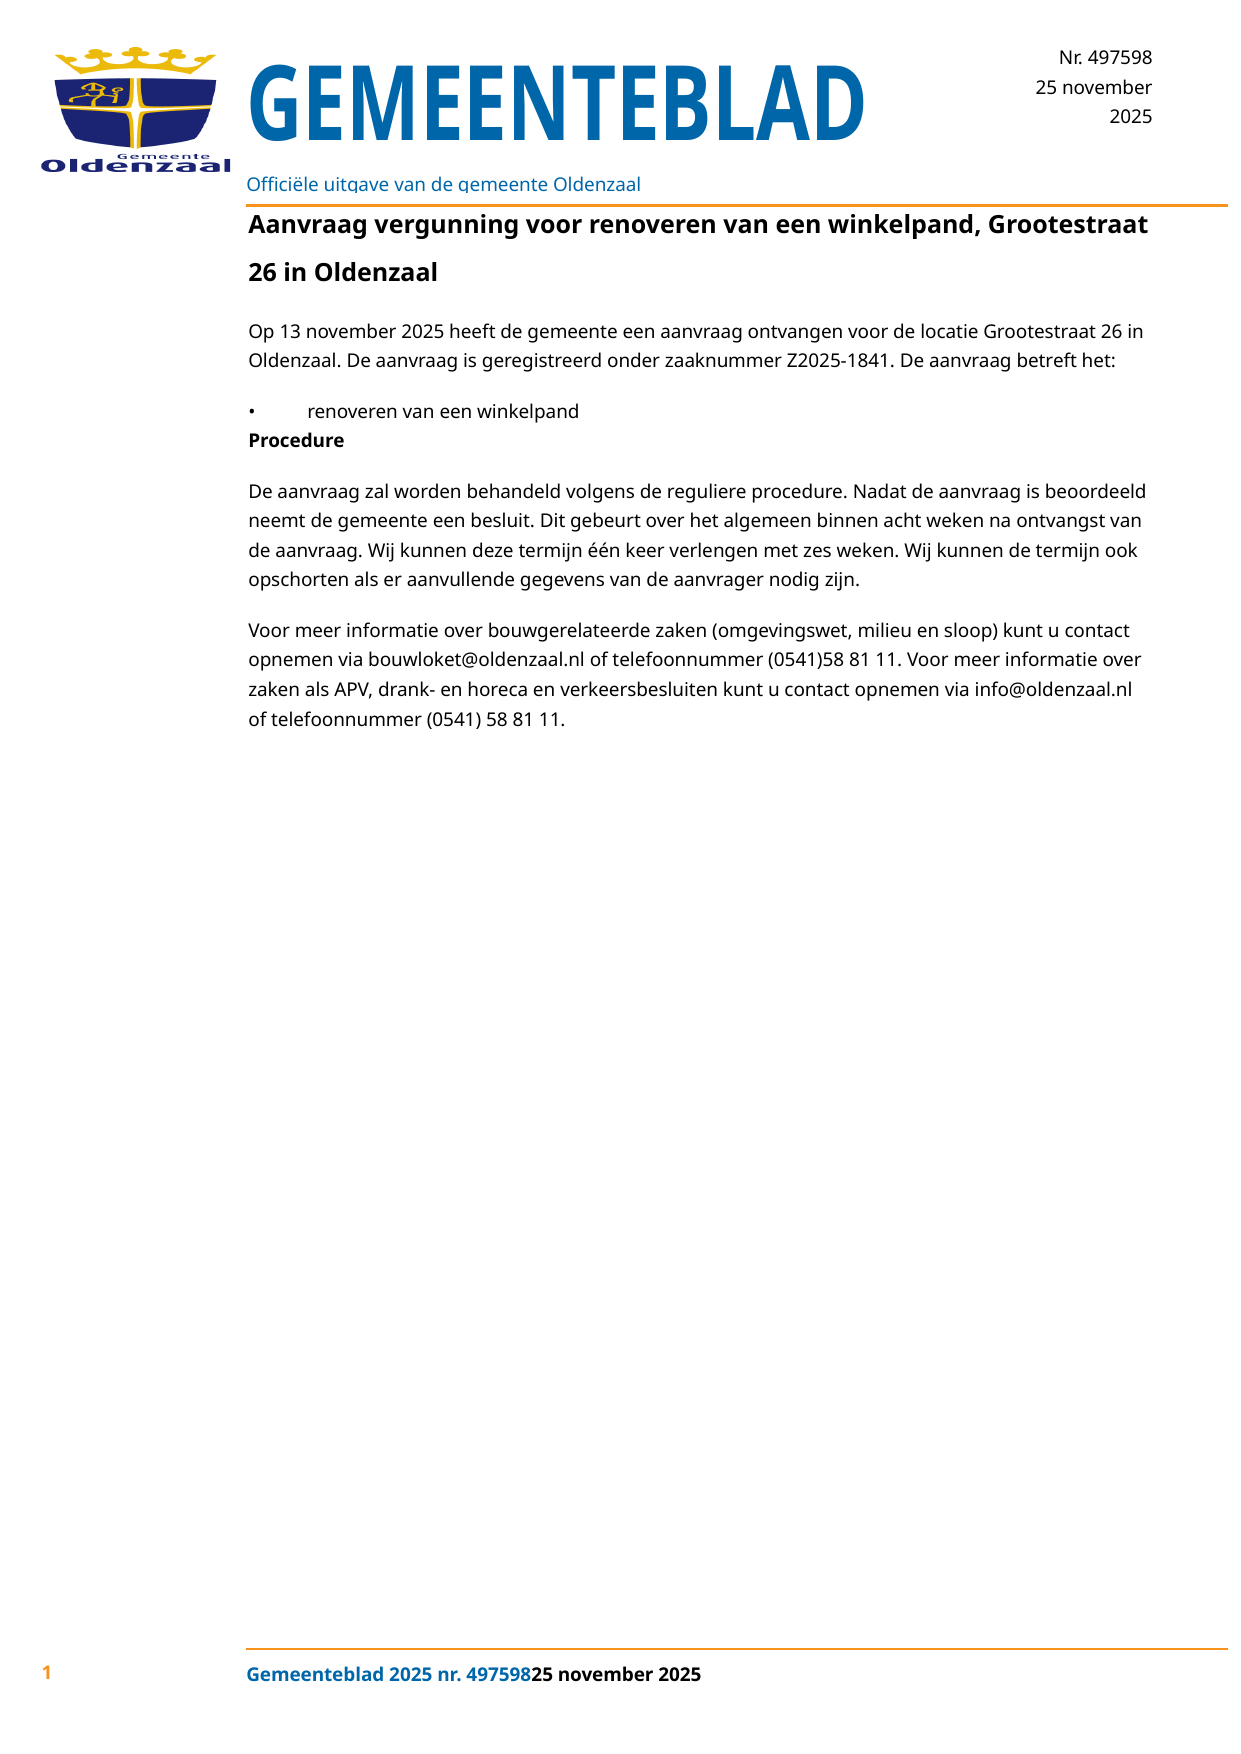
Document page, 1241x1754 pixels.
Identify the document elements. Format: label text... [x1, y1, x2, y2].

list renoveren van een winkelpand [248, 398, 1152, 424]
text Voor meer informatie over bouwgerelateerde zaken (omgevingswet, milieu en sloop) kunt u contact opnemen via bouwloket@oldenzaal.nl of telefoonnummer (0541)58 81 11. Voor meer informatie over zaken als APV, drank- en horeca en verkeersbesluiten kunt u contact opnemen via info@oldenzaal.nl of telefoonnummer (0541) 58 81 11. [248, 617, 1152, 732]
text Op 13 november 2025 heeft de gemeente een aanvraag ontvangen voor de locatie Grootestraat 26 in Oldenzaal. De aanvraag is geregistreerd onder zaaknummer Z2025-1841. De aanvraag betreft het: [248, 318, 1152, 373]
text Procedure [248, 427, 1152, 453]
picture [41, 47, 231, 172]
text Aanvraag vergunning voor renoveren van een winkelpand, Grootestraat 26 in Oldenzaal [248, 207, 1152, 288]
text De aanvraag zal worden behandeld volgens de reguliere procedure. Nadat de aanvraag is beoordeeld neemt de gemeente een besluit. Dit gebeurt over het algemeen binnen acht weken na ontvangst van de aanvraag. Wij kunnen deze termijn één keer verlengen met zes weken. Wij kunnen de termijn ook opschorten als er aanvullende gegevens van de aanvrager nodig zijn. [248, 478, 1152, 592]
